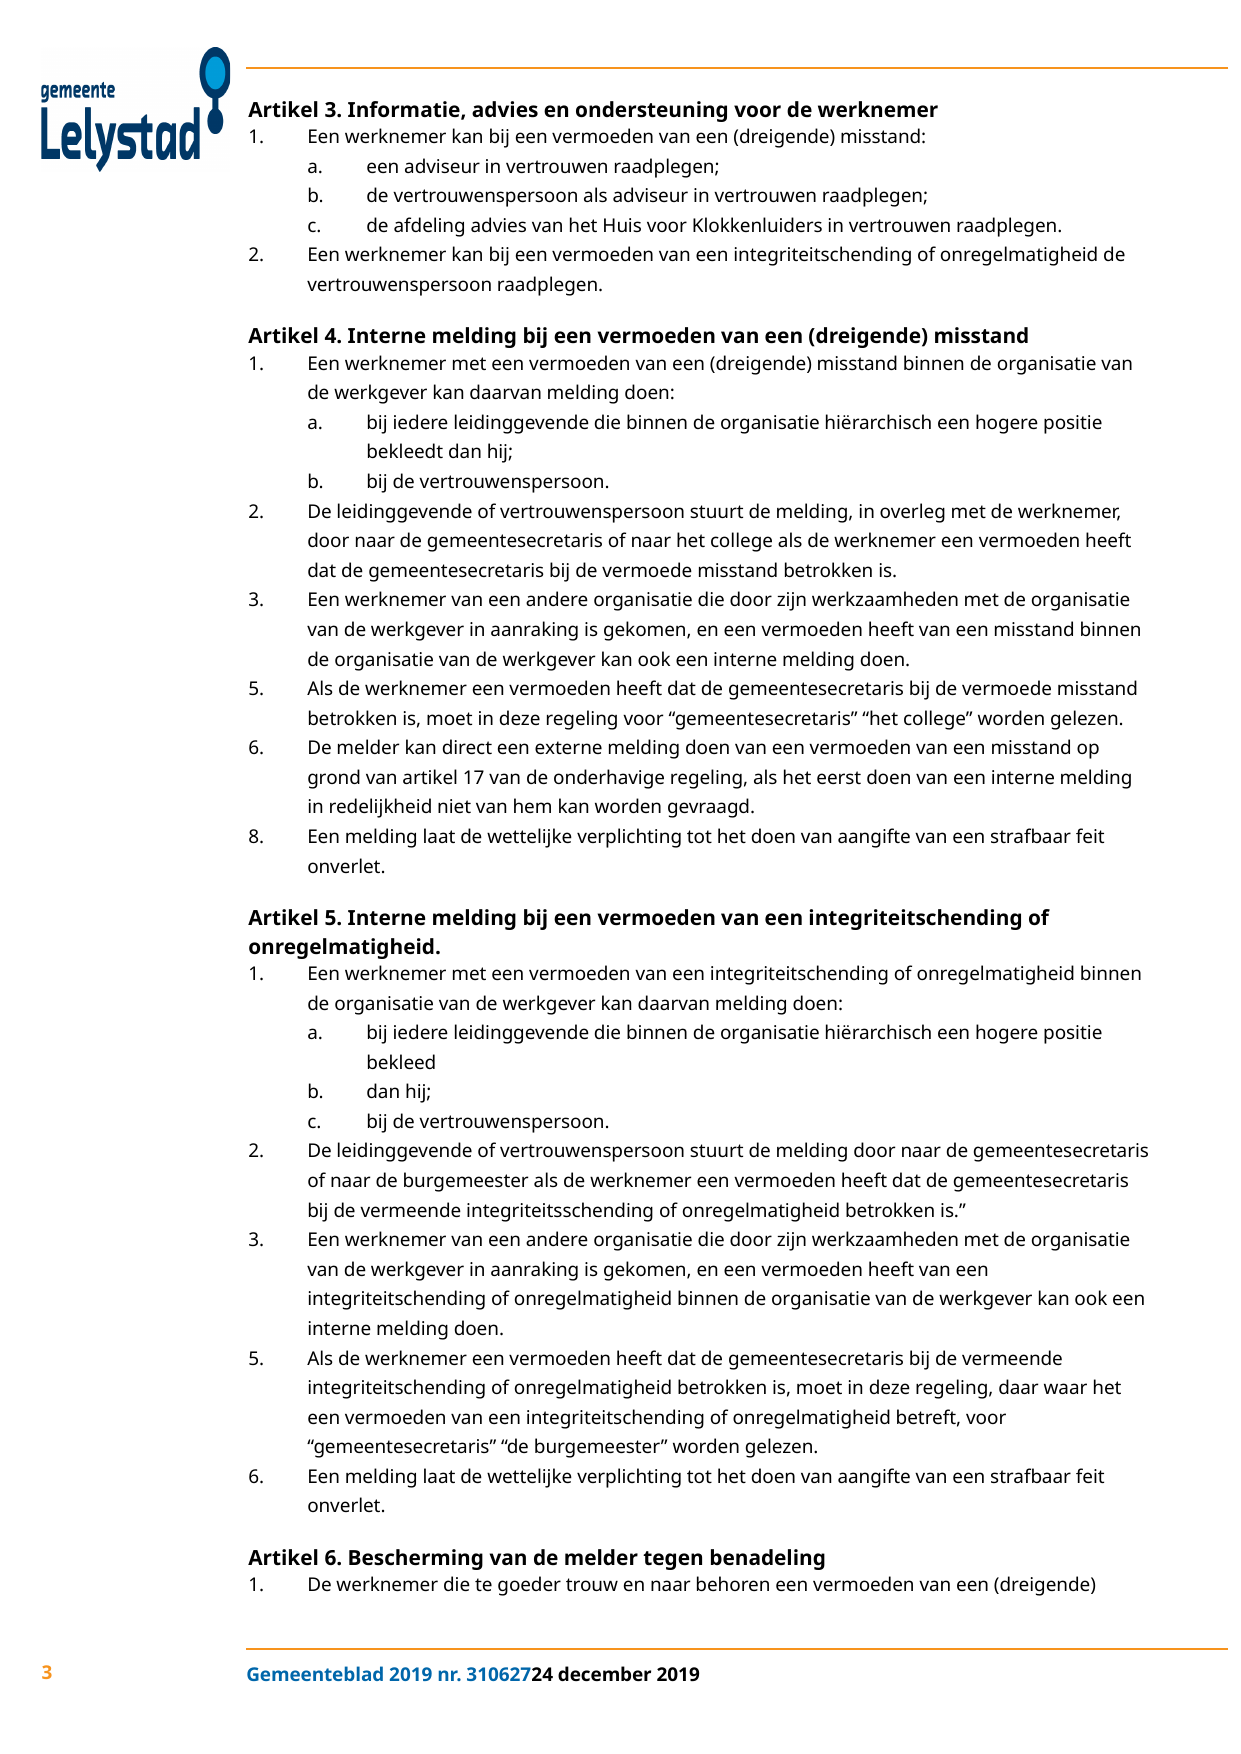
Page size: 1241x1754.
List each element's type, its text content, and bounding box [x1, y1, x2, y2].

list Een werknemer van een andere organisatie die door zijn werkzaamheden met de organisatie van de werkgever in aanraking is gekomen, en een vermoeden heeft van een misstand binnen de organisatie van de werkgever kan ook een interne melding doen. [248, 587, 1152, 672]
list bij iedere leidinggevende die binnen de organisatie hiërarchisch een hogere positie bekleedt dan hij; [307, 409, 1152, 464]
list De leidinggevende of vertrouwenspersoon stuurt de melding, in overleg met de werknemer, door naar de gemeentesecretaris of naar het college als de werknemer een vermoeden heeft dat de gemeentesecretaris bij de vermoede misstand betrokken is. [248, 498, 1152, 583]
text Artikel 6. Bescherming van de melder tegen benadeling [248, 1543, 1152, 1572]
list bij iedere leidinggevende die binnen de organisatie hiërarchisch een hogere positie bekleed [307, 1019, 1152, 1075]
list Een werknemer kan bij een vermoeden van een (dreigende) misstand: [248, 123, 1152, 149]
list De werknemer die te goeder trouw en naar behoren een vermoeden van een (dreigende) [248, 1572, 1152, 1597]
list Een melding laat de wettelijke verplichting tot het doen van aangifte van een strafbaar feit onverlet. [248, 1463, 1152, 1518]
list een adviseur in vertrouwen raadplegen; [307, 153, 1152, 178]
text Artikel 3. Informatie, advies en ondersteuning voor de werknemer [248, 95, 1152, 123]
list de afdeling advies van het Huis voor Klokkenluiders in vertrouwen raadplegen. [307, 212, 1152, 238]
list De melder kan direct een externe melding doen van een vermoeden van een misstand op grond van artikel 17 van de onderhavige regeling, als het eerst doen van een interne melding in redelijkheid niet van hem kan worden gevraagd. [248, 734, 1152, 819]
text Artikel 5. Interne melding bij een vermoeden van een integriteitschending of onregelmatigheid. [248, 903, 1152, 960]
list de vertrouwenspersoon als adviseur in vertrouwen raadplegen; [307, 182, 1152, 208]
list dan hij; [307, 1078, 1152, 1104]
list Een werknemer met een vermoeden van een (dreigende) misstand binnen de organisatie van de werkgever kan daarvan melding doen: [248, 350, 1152, 405]
list Een werknemer van een andere organisatie die door zijn werkzaamheden met de organisatie van de werkgever in aanraking is gekomen, en een vermoeden heeft van een integriteitschending of onregelmatigheid binnen de organisatie van de werkgever kan ook een interne melding doen. [248, 1226, 1152, 1341]
list Een werknemer kan bij een vermoeden van een integriteitschending of onregelmatigheid de vertrouwenspersoon raadplegen. [248, 242, 1152, 297]
list Als de werknemer een vermoeden heeft dat de gemeentesecretaris bij de vermeende integriteitschending of onregelmatigheid betrokken is, moet in deze regeling, daar waar het een vermoeden van een integriteitschending of onregelmatigheid betreft, voor “gemeentesecretaris” “de burgemeester” worden gelezen. [248, 1345, 1152, 1459]
list Als de werknemer een vermoeden heeft dat de gemeentesecretaris bij de vermoede misstand betrokken is, moet in deze regeling voor “gemeentesecretaris” “het college” worden gelezen. [248, 675, 1152, 731]
list De leidinggevende of vertrouwenspersoon stuurt de melding door naar de gemeentesecretaris of naar de burgemeester als de werknemer een vermoeden heeft dat de gemeentesecretaris bij de vermeende integriteitsschending of onregelmatigheid betrokken is.” [248, 1138, 1152, 1223]
text Artikel 4. Interne melding bij een vermoeden van een (dreigende) misstand [248, 322, 1152, 350]
list Een melding laat de wettelijke verplichting tot het doen van aangifte van een strafbaar feit onverlet. [248, 823, 1152, 879]
picture [41, 47, 231, 172]
list bij de vertrouwenspersoon. [307, 468, 1152, 494]
list Een werknemer met een vermoeden van een integriteitschending of onregelmatigheid binnen de organisatie van de werkgever kan daarvan melding doen: [248, 960, 1152, 1016]
list bij de vertrouwenspersoon. [307, 1108, 1152, 1134]
